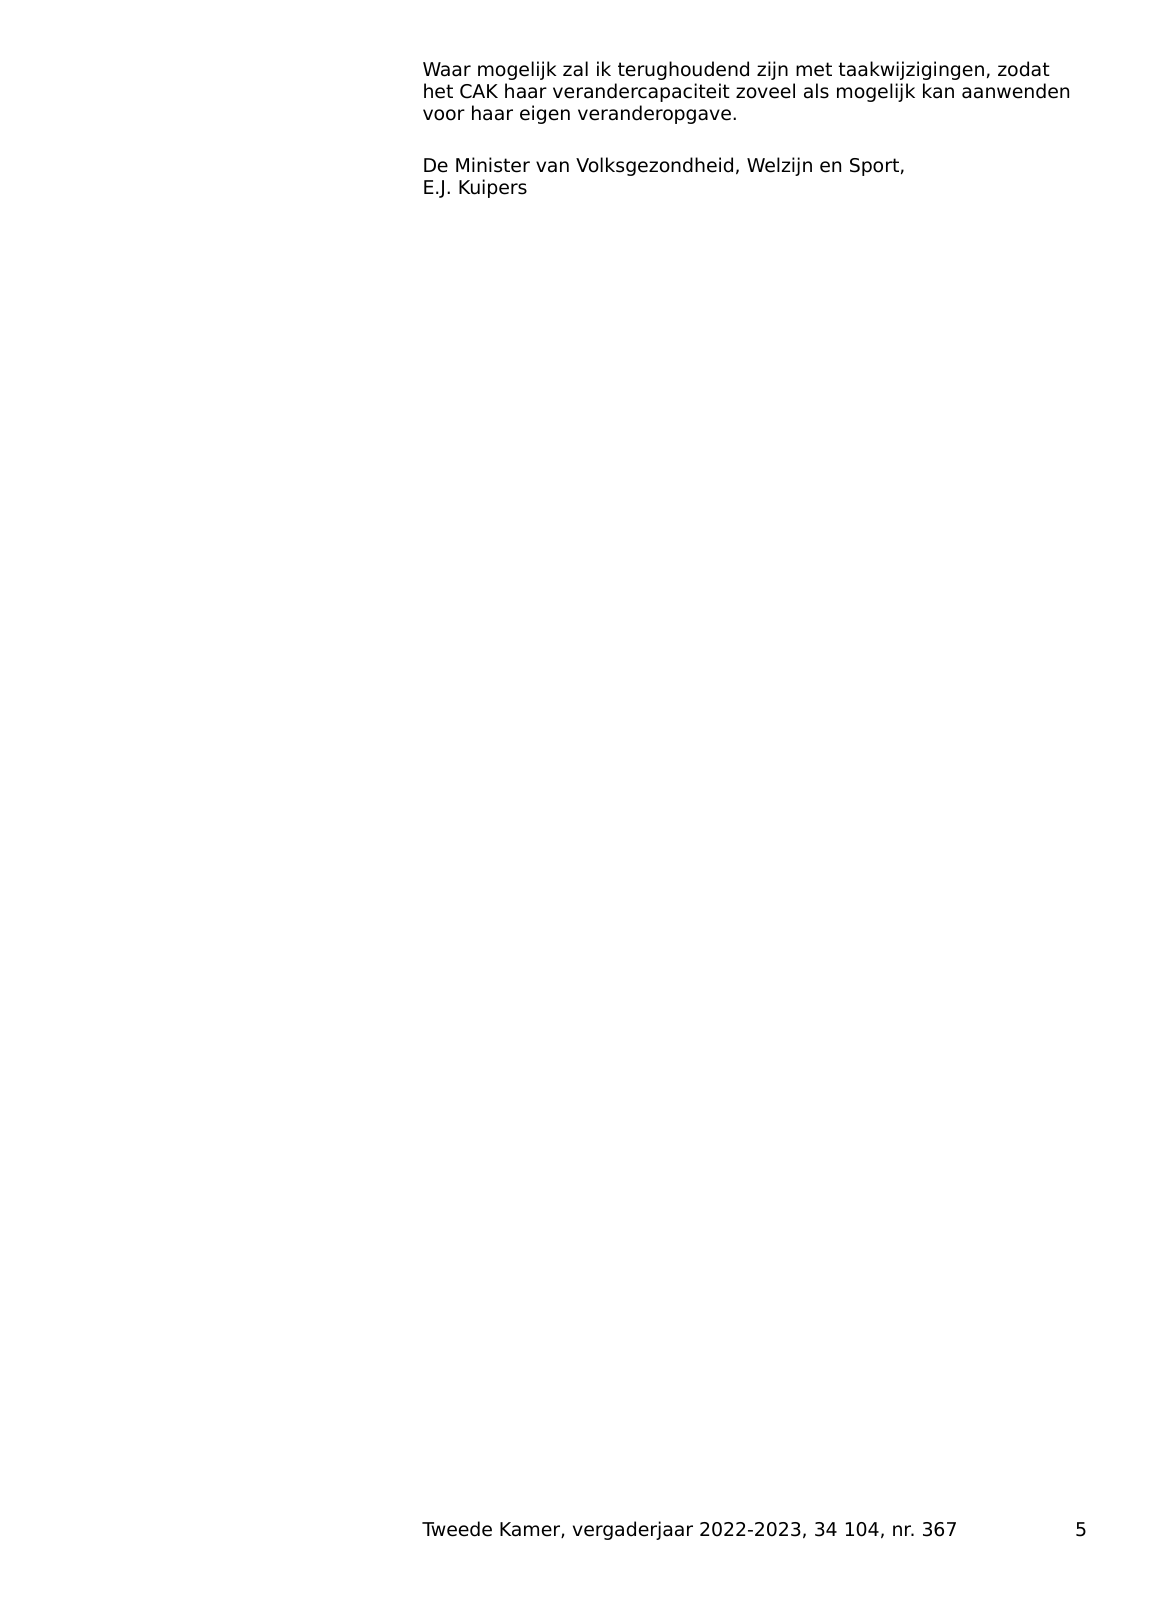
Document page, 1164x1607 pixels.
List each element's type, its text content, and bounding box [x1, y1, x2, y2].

text De Minister van Volksgezondheid, Welzijn en Sport, E.J. Kuipers [422, 155, 1087, 199]
text Waar mogelijk zal ik terughoudend zijn met taakwijzigingen, zodat het CAK haar verandercapaciteit zoveel als mogelijk kan aanwenden voor haar eigen veranderopgave. [422, 59, 1087, 125]
